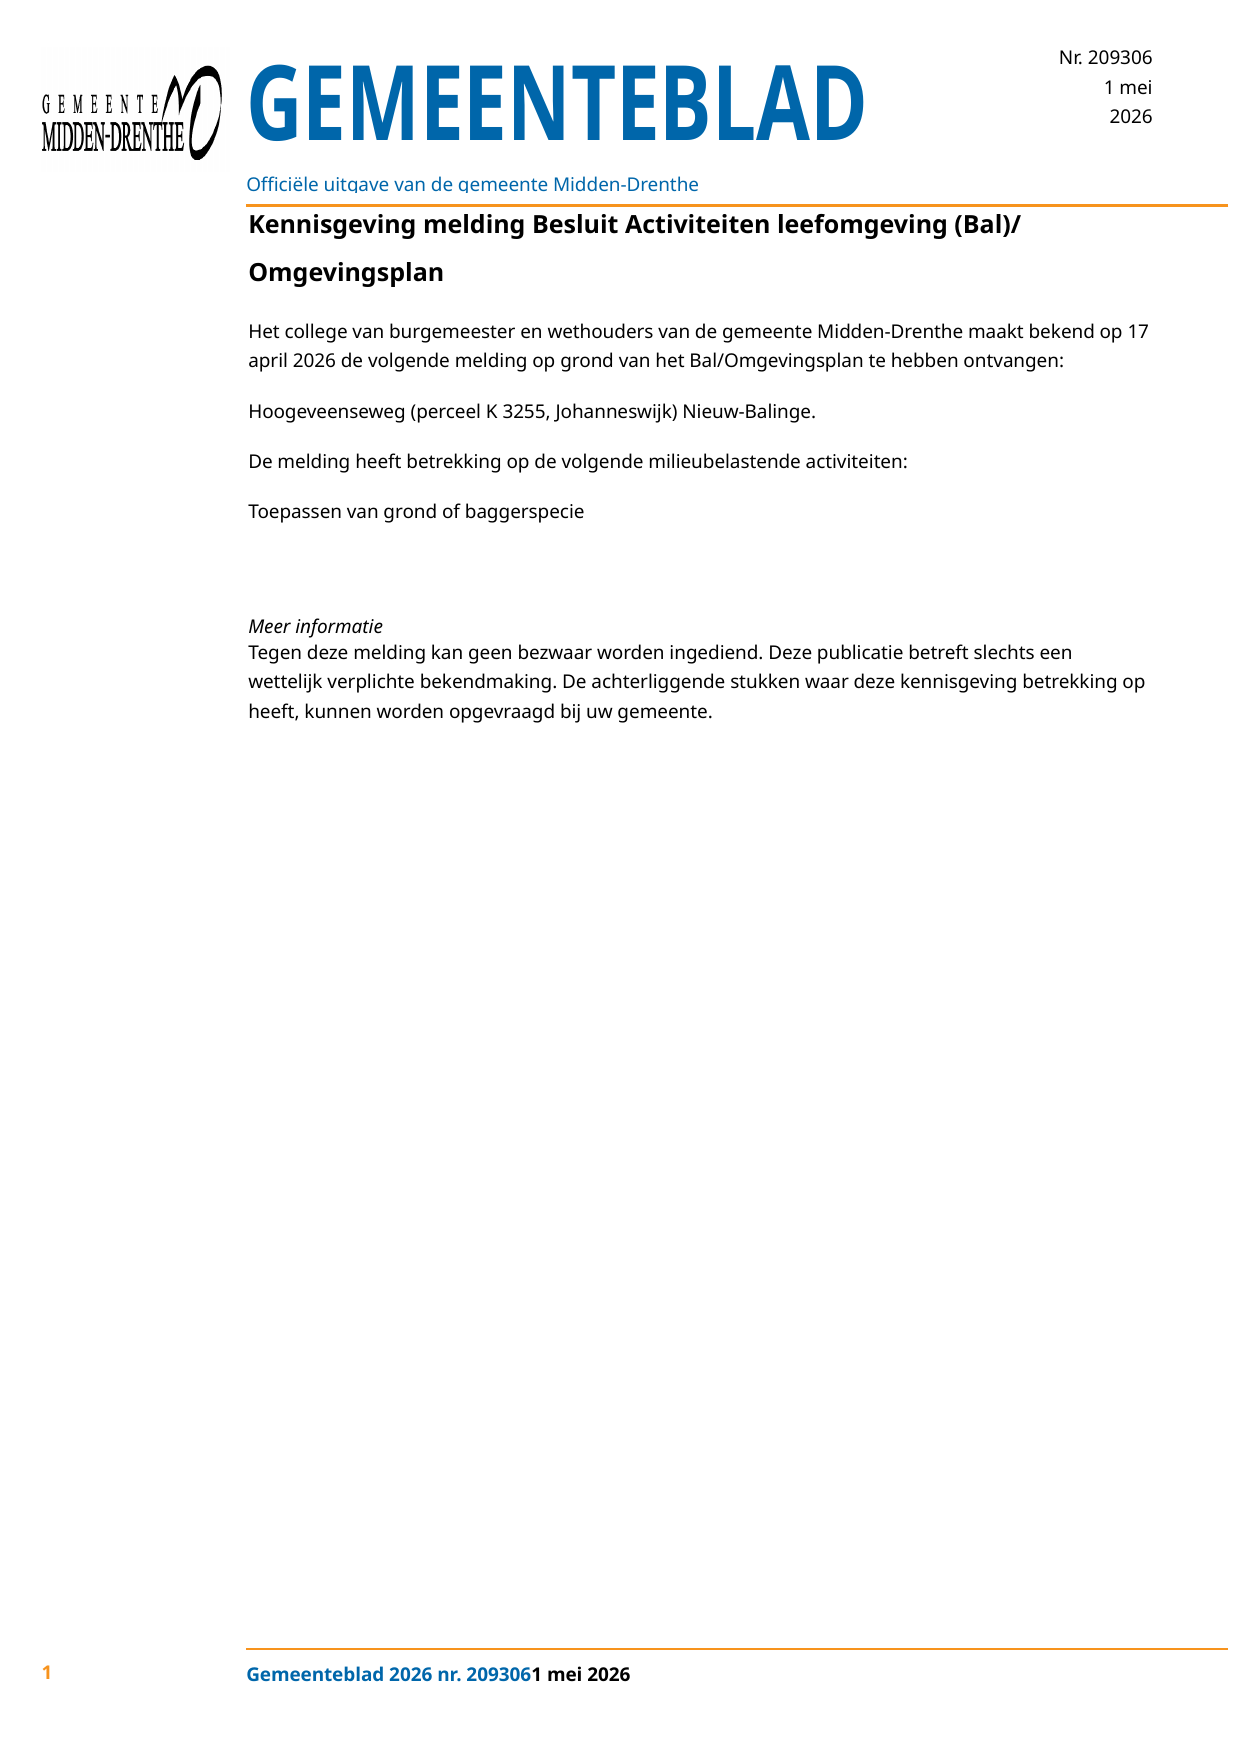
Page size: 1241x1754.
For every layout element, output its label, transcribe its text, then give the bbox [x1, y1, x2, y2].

picture [41, 47, 231, 172]
text Meer informatie [248, 613, 1152, 639]
text Het college van burgemeester en wethouders van de gemeente Midden-Drenthe maakt bekend op 17 april 2026 de volgende melding op grond van het Bal/Omgevingsplan te hebben ontvangen: [248, 318, 1152, 373]
text Toepassen van grond of baggerspecie [248, 499, 1152, 524]
text Hoogeveenseweg (perceel K 3255, Johanneswijk) Nieuw-Balinge. [248, 398, 1152, 424]
text Tegen deze melding kan geen bezwaar worden ingediend. Deze publicatie betreft slechts een wettelijk verplichte bekendmaking. De achterliggende stukken waar deze kennisgeving betrekking op heeft, kunnen worden opgevraagd bij uw gemeente. [248, 639, 1152, 724]
text De melding heeft betrekking op de volgende milieubelastende activiteiten: [248, 448, 1152, 474]
text Kennisgeving melding Besluit Activiteiten leefomgeving (Bal)/ Omgevingsplan [248, 207, 1152, 288]
